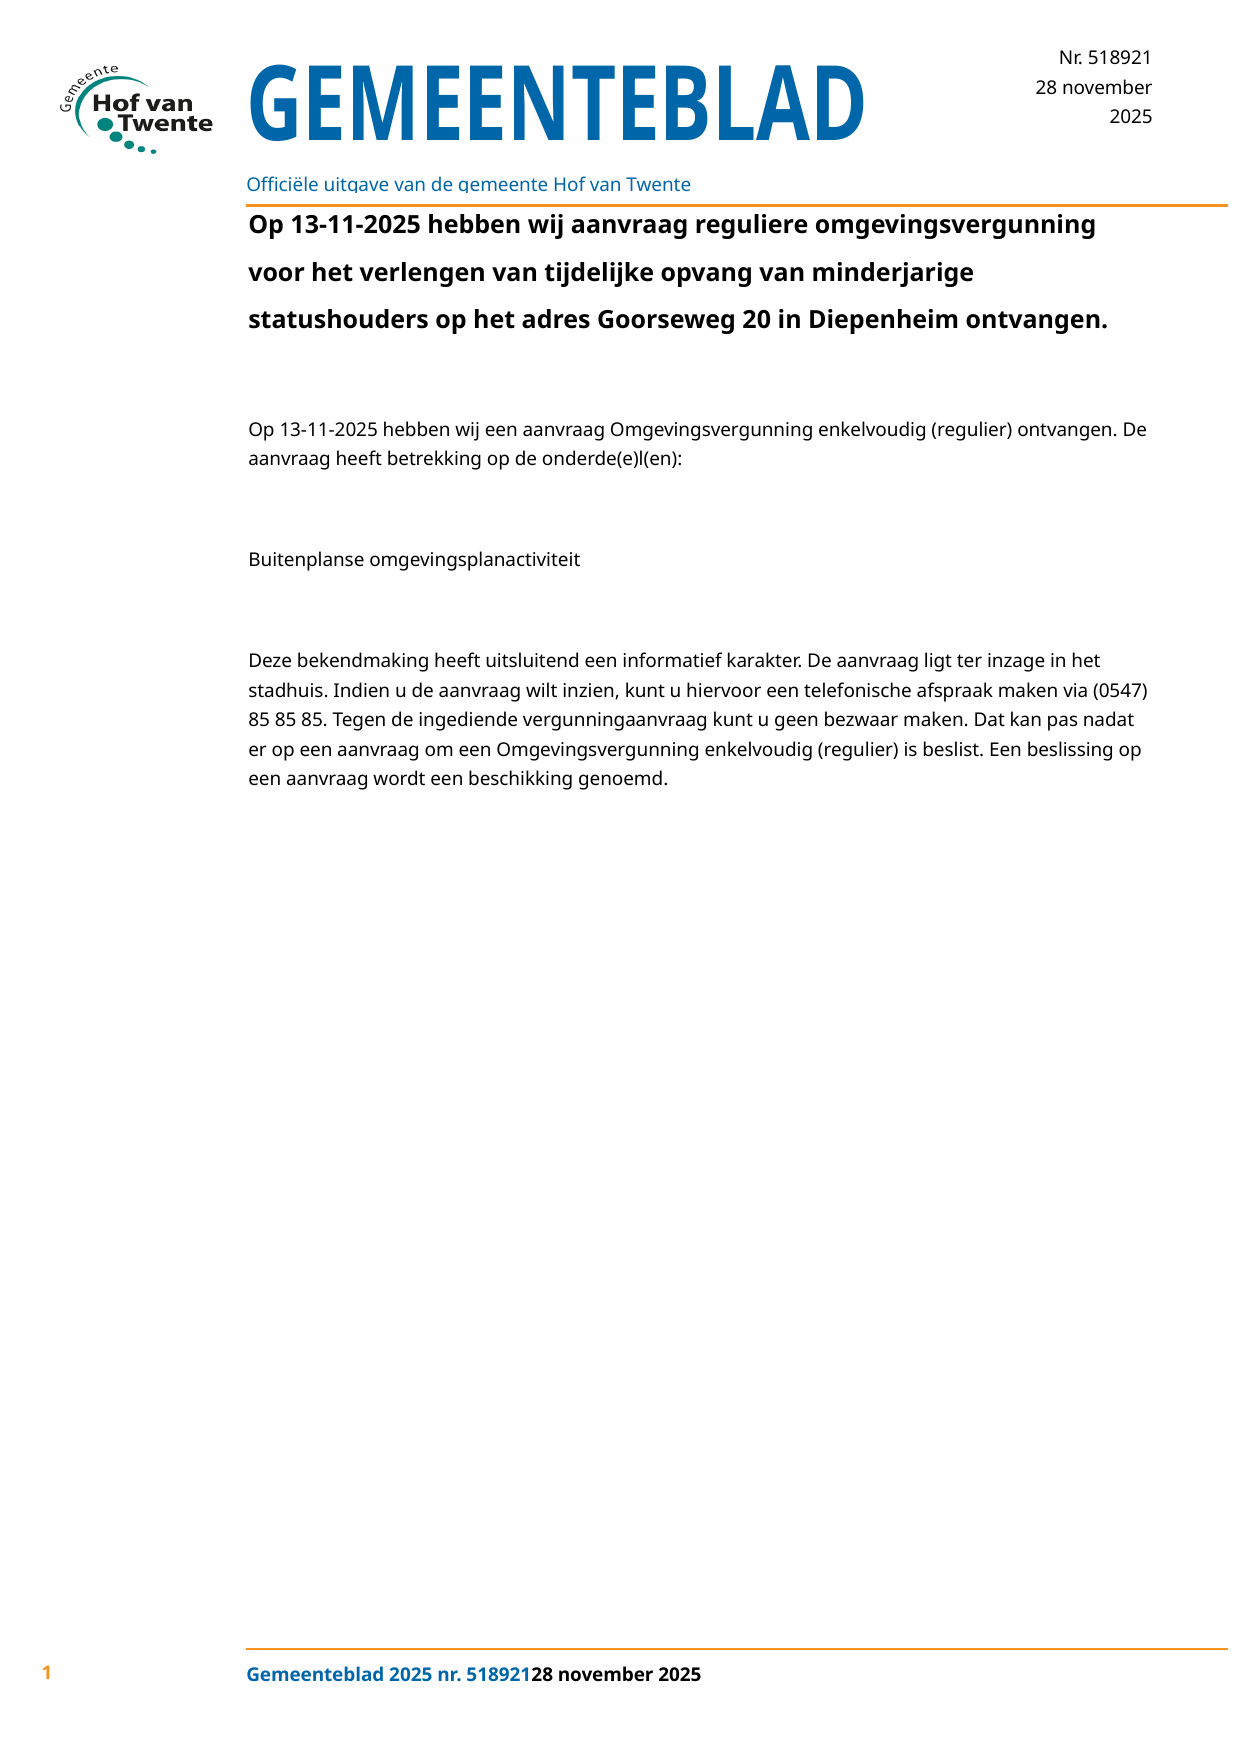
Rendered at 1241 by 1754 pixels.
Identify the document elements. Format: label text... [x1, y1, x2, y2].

picture [41, 47, 231, 172]
text Buitenplanse omgevingsplanactiviteit [248, 546, 1152, 572]
text Op 13-11-2025 hebben wij een aanvraag Omgevingsvergunning enkelvoudig (regulier) ontvangen. De aanvraag heeft betrekking op de onderde(e)l(en): [248, 416, 1152, 471]
text Op 13-11-2025 hebben wij aanvraag reguliere omgevingsvergunning voor het verlengen van tijdelijke opvang van minderjarige statushouders op het adres Goorseweg 20 in Diepenheim ontvangen. [248, 207, 1152, 336]
text Deze bekendmaking heeft uitsluitend een informatief karakter. De aanvraag ligt ter inzage in het stadhuis. Indien u de aanvraag wilt inzien, kunt u hiervoor een telefonische afspraak maken via (0547) 85 85 85. Tegen de ingediende vergunningaanvraag kunt u geen bezwaar maken. Dat kan pas nadat er op een aanvraag om een Omgevingsvergunning enkelvoudig (regulier) is beslist. Een beslissing op een aanvraag wordt een beschikking genoemd. [248, 647, 1152, 791]
